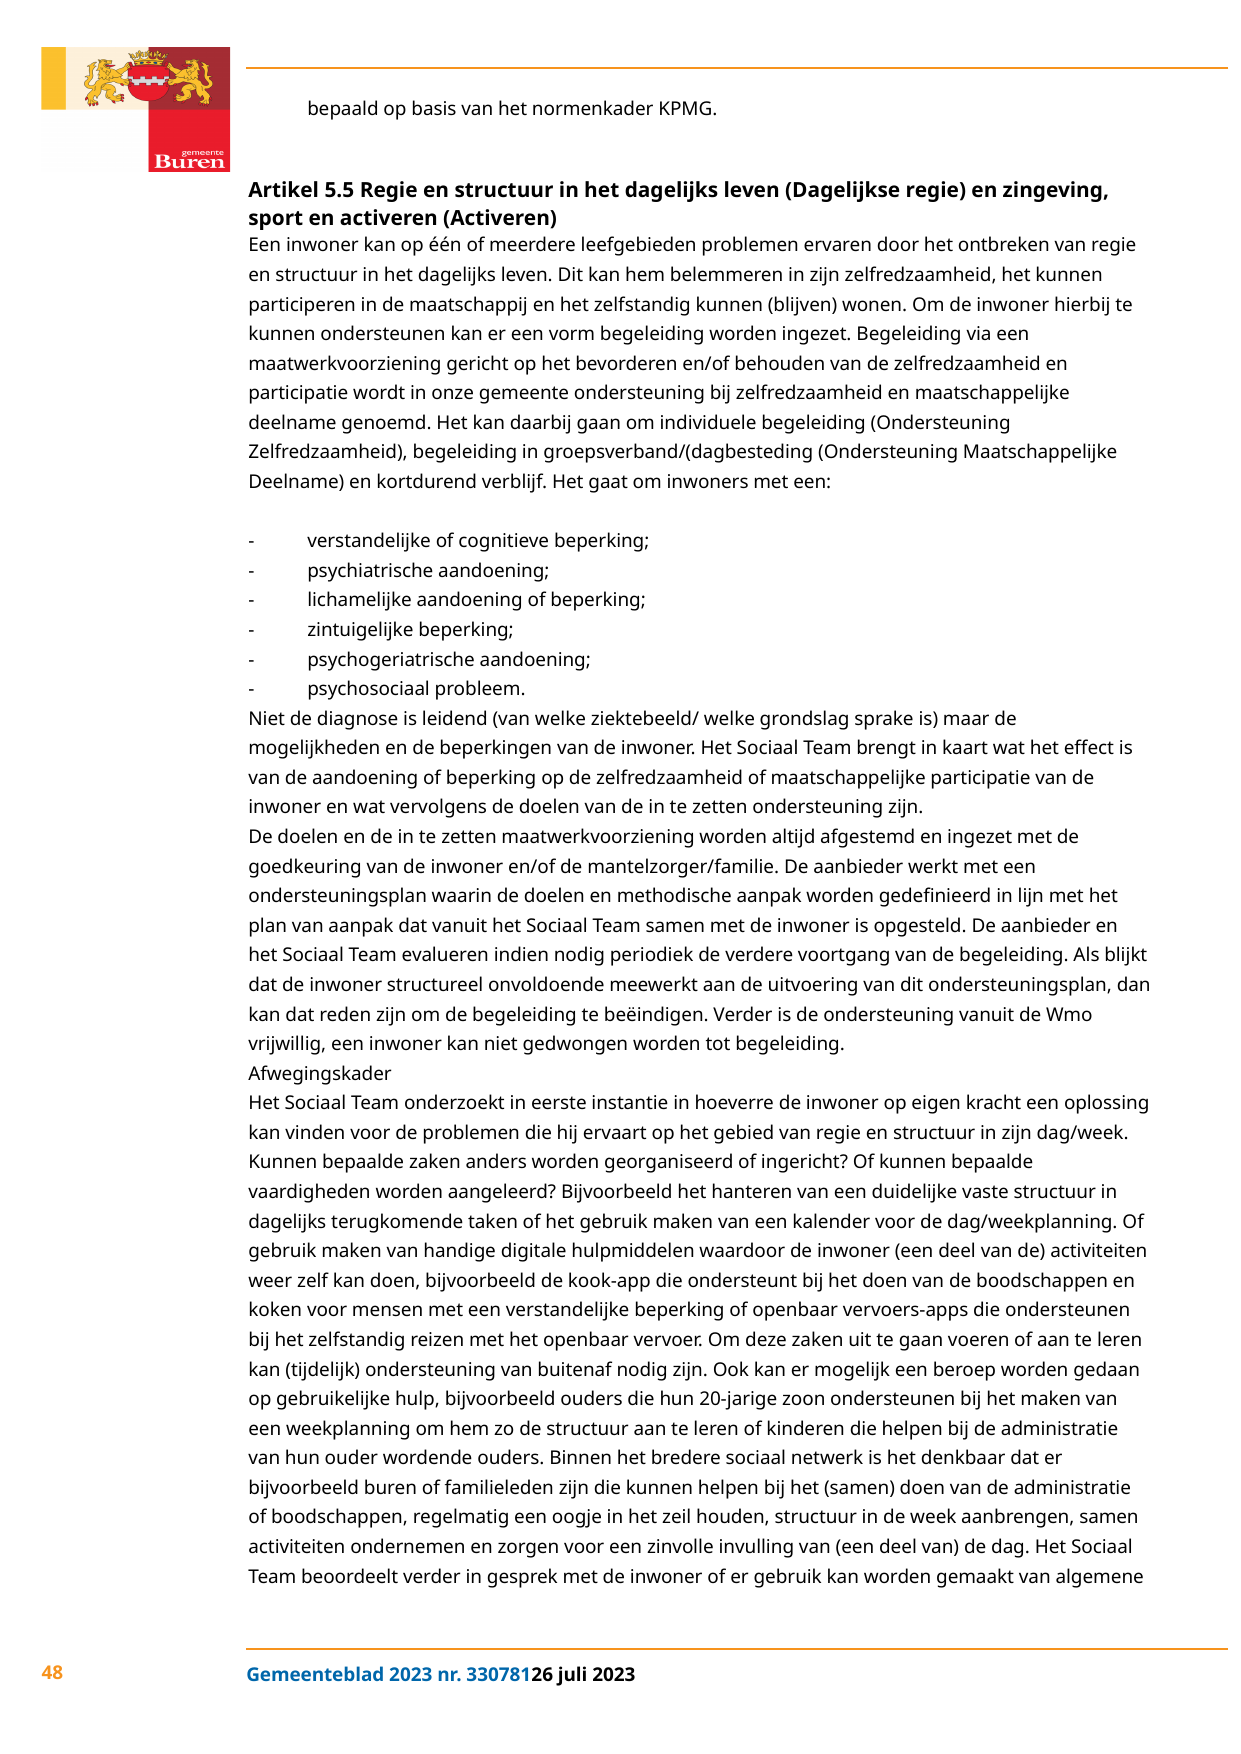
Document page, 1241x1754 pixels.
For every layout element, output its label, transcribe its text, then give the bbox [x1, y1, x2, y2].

text Afwegingskader [248, 1060, 1152, 1086]
list lichamelijke aandoening of beperking; [248, 587, 1152, 612]
list bepaald op basis van het normenkader KPMG. [248, 95, 1152, 121]
text Een inwoner kan op één of meerdere leefgebieden problemen ervaren door het ontbreken van regie en structuur in het dagelijks leven. Dit kan hem belemmeren in zijn zelfredzaamheid, het kunnen participeren in de maatschappij en het zelfstandig kunnen (blijven) wonen. Om de inwoner hierbij te kunnen ondersteunen kan er een vorm begeleiding worden ingezet. Begeleiding via een maatwerkvoorziening gericht op het bevorderen en/of behouden van de zelfredzaamheid en participatie wordt in onze gemeente ondersteuning bij zelfredzaamheid en maatschappelijke deelname genoemd. Het kan daarbij gaan om individuele begeleiding (Ondersteuning Zelfredzaamheid), begeleiding in groepsverband/(dagbesteding (Ondersteuning Maatschappelijke Deelname) en kortdurend verblijf. Het gaat om inwoners met een: [248, 232, 1152, 494]
list zintuigelijke beperking; [248, 616, 1152, 642]
list verstandelijke of cognitieve beperking; [248, 527, 1152, 553]
list psychogeriatrische aandoening; [248, 646, 1152, 672]
text Het Sociaal Team onderzoekt in eerste instantie in hoeverre de inwoner op eigen kracht een oplossing kan vinden voor de problemen die hij ervaart op het gebied van regie en structuur in zijn dag/week. Kunnen bepaalde zaken anders worden georganiseerd of ingericht? Of kunnen bepaalde vaardigheden worden aangeleerd? Bijvoorbeeld het hanteren van een duidelijke vaste structuur in dagelijks terugkomende taken of het gebruik maken van een kalender voor de dag/weekplanning. Of gebruik maken van handige digitale hulpmiddelen waardoor de inwoner (een deel van de) activiteiten weer zelf kan doen, bijvoorbeeld de kook-app die ondersteunt bij het doen van de boodschappen en koken voor mensen met een verstandelijke beperking of openbaar vervoers-apps die ondersteunen bij het zelfstandig reizen met het openbaar vervoer. Om deze zaken uit te gaan voeren of aan te leren kan (tijdelijk) ondersteuning van buitenaf nodig zijn. Ook kan er mogelijk een beroep worden gedaan op gebruikelijke hulp, bijvoorbeeld ouders die hun 20-jarige zoon ondersteunen bij het maken van een weekplanning om hem zo de structuur aan te leren of kinderen die helpen bij de administratie van hun ouder wordende ouders. Binnen het bredere sociaal netwerk is het denkbaar dat er bijvoorbeeld buren of familieleden zijn die kunnen helpen bij het (samen) doen van de administratie of boodschappen, regelmatig een oogje in het zeil houden, structuur in de week aanbrengen, samen activiteiten ondernemen en zorgen voor een zinvolle invulling van (een deel van) de dag. Het Sociaal Team beoordeelt verder in gesprek met de inwoner of er gebruik kan worden gemaakt van algemene [248, 1089, 1152, 1589]
text Niet de diagnose is leidend (van welke ziektebeeld/ welke grondslag sprake is) maar de mogelijkheden en de beperkingen van de inwoner. Het Sociaal Team brengt in kaart wat het effect is van de aandoening of beperking op de zelfredzaamheid of maatschappelijke participatie van de inwoner en wat vervolgens de doelen van de in te zetten ondersteuning zijn. [248, 705, 1152, 819]
list psychosociaal probleem. [248, 675, 1152, 701]
text De doelen en de in te zetten maatwerkvoorziening worden altijd afgestemd en ingezet met de goedkeuring van de inwoner en/of de mantelzorger/familie. De aanbieder werkt met een ondersteuningsplan waarin de doelen en methodische aanpak worden gedefinieerd in lijn met het plan van aanpak dat vanuit het Sociaal Team samen met de inwoner is opgesteld. De aanbieder en het Sociaal Team evalueren indien nodig periodiek de verdere voortgang van de begeleiding. Als blijkt dat de inwoner structureel onvoldoende meewerkt aan de uitvoering van dit ondersteuningsplan, dan kan dat reden zijn om de begeleiding te beëindigen. Verder is de ondersteuning vanuit de Wmo vrijwillig, een inwoner kan niet gedwongen worden tot begeleiding. [248, 823, 1152, 1056]
text Artikel 5.5 Regie en structuur in het dagelijks leven (Dagelijkse regie) en zingeving, sport en activeren (Activeren) [248, 175, 1152, 232]
list psychiatrische aandoening; [248, 557, 1152, 583]
picture [41, 47, 231, 172]
